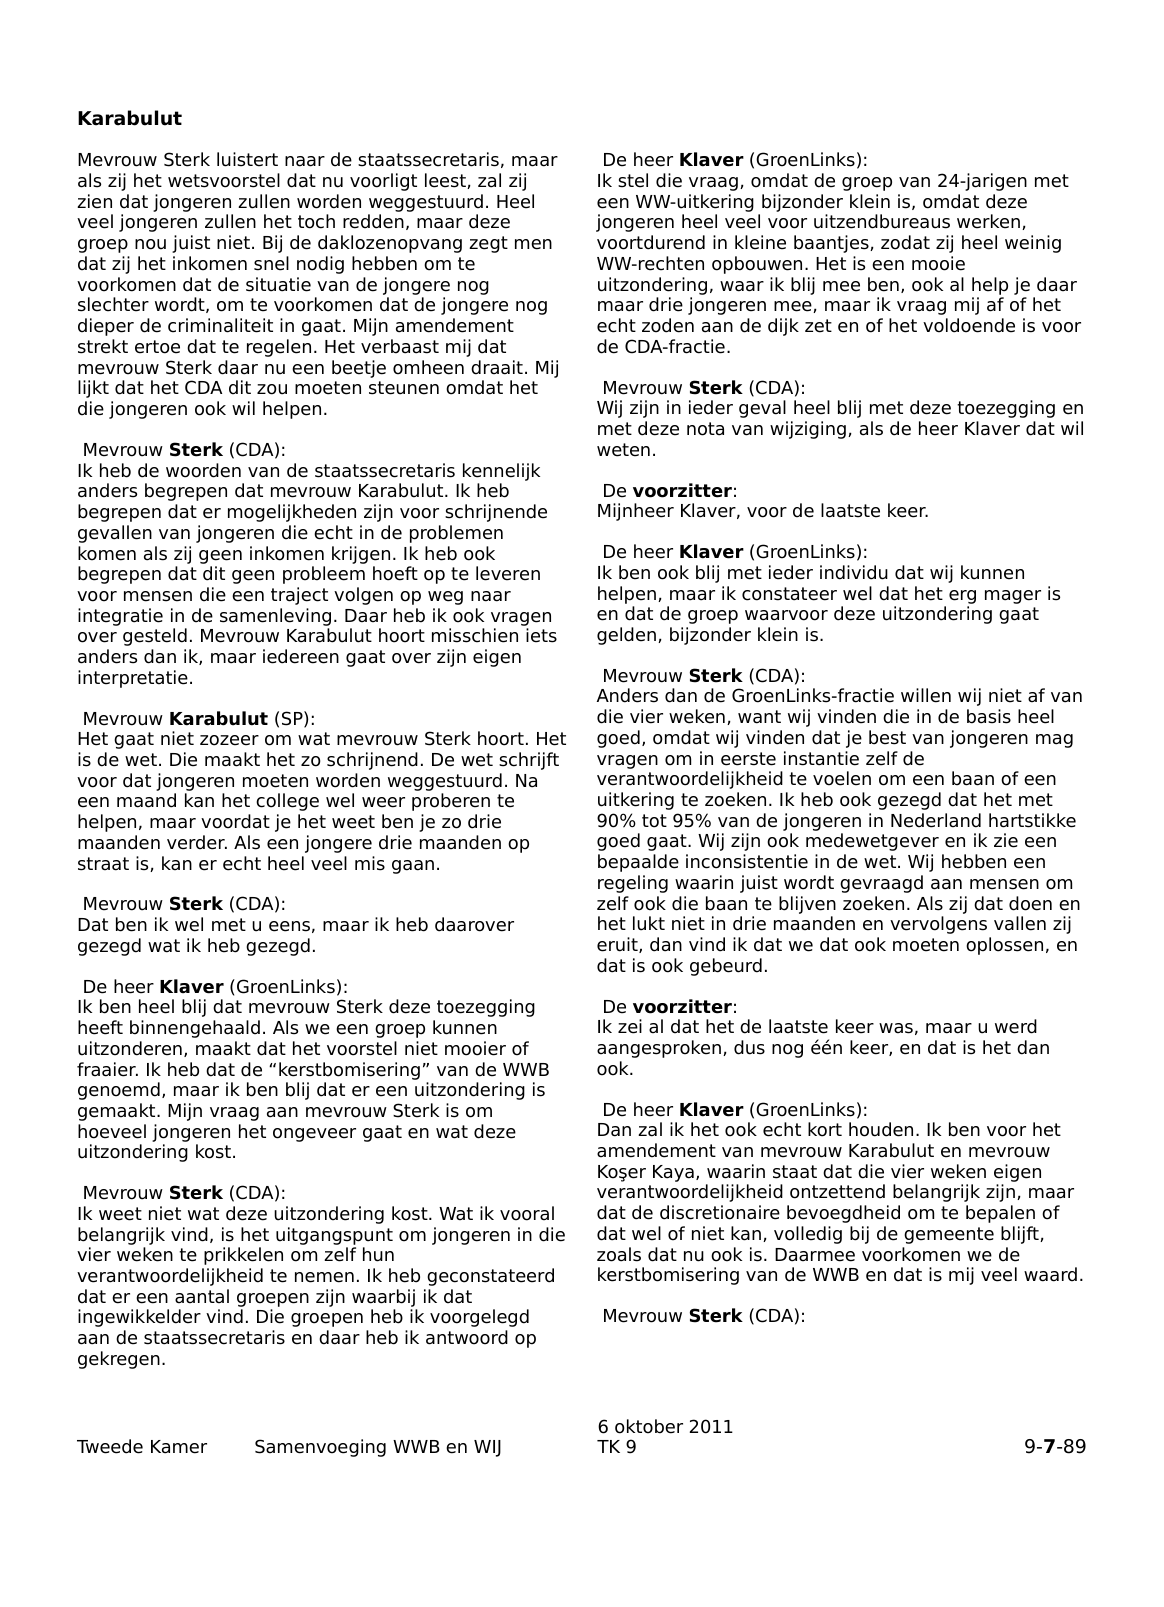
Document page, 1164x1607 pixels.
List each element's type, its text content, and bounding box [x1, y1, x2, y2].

text Ik heb de woorden van de staatssecretaris kennelijk anders begrepen dat mevrouw Karabulut. Ik heb begrepen dat er mogelijkheden zijn voor schrijnende gevallen van jongeren die echt in de problemen komen als zij geen inkomen krijgen. Ik heb ook begrepen dat dit geen probleem hoeft op te leveren voor mensen die een traject volgen op weg naar integratie in de samenleving. Daar heb ik ook vragen over gesteld. Mevrouw Karabulut hoort misschien iets anders dan ik, maar iedereen gaat over zijn eigen interpretatie. [77, 460, 567, 688]
text Mevrouw Sterk (CDA): [77, 440, 567, 460]
text Mevrouw Sterk luistert naar de staatssecretaris, maar als zij het wetsvoorstel dat nu voorligt leest, zal zij zien dat jongeren zullen worden weggestuurd. Heel veel jongeren zullen het toch redden, maar deze groep nou juist niet. Bij de daklozenopvang zegt men dat zij het inkomen snel nodig hebben om te voorkomen dat de situatie van de jongere nog slechter wordt, om te voorkomen dat de jongere nog dieper de criminaliteit in gaat. Mijn amendement strekt ertoe dat te regelen. Het verbaast mij dat mevrouw Sterk daar nu een beetje omheen draait. Mij lijkt dat het CDA dit zou moeten steunen omdat het die jongeren ook wil helpen. [77, 150, 567, 420]
text Mijnheer Klaver, voor de laatste keer. [596, 501, 1087, 522]
text Ik stel die vraag, omdat de groep van 24-jarigen met een WW-uitkering bijzonder klein is, omdat deze jongeren heel veel voor uitzendbureaus werken, voortdurend in kleine baantjes, zodat zij heel weinig WW-rechten opbouwen. Het is een mooie uitzondering, waar ik blij mee ben, ook al help je daar maar drie jongeren mee, maar ik vraag mij af of het echt zoden aan de dijk zet en of het voldoende is voor de CDA-fractie. [596, 171, 1087, 357]
text Mevrouw Sterk (CDA): [596, 1306, 1087, 1327]
text De heer Klaver (GroenLinks): [77, 976, 567, 997]
text Mevrouw Sterk (CDA): [77, 894, 567, 915]
text Wij zijn in ieder geval heel blij met deze toezegging en met deze nota van wijziging, als de heer Klaver dat wil weten. [596, 398, 1087, 460]
text Mevrouw Karabulut (SP): [77, 708, 567, 729]
text De voorzitter: [596, 996, 1087, 1017]
text Dan zal ik het ook echt kort houden. Ik ben voor het amendement van mevrouw Karabulut en mevrouw Koşer Kaya, waarin staat dat die vier weken eigen verantwoordelijkheid ontzettend belangrijk zijn, maar dat de discretionaire bevoegdheid om te bepalen of dat wel of niet kan, volledig bij de gemeente blijft, zoals dat nu ook is. Daarmee voorkomen we de kerstbomisering van de WWB en dat is mij veel waard. [596, 1120, 1087, 1286]
text Anders dan de GroenLinks-fractie willen wij niet af van die vier weken, want wij vinden die in de basis heel goed, omdat wij vinden dat je best van jongeren mag vragen om in eerste instantie zelf de verantwoordelijkheid te voelen om een baan of een uitkering te zoeken. Ik heb ook gezegd dat het met 90% tot 95% van de jongeren in Nederland hartstikke goed gaat. Wij zijn ook medewetgever en ik zie een bepaalde inconsistentie in de wet. Wij hebben een regeling waarin juist wordt gevraagd aan mensen om zelf ook die baan te blijven zoeken. Als zij dat doen en het lukt niet in drie maanden en vervolgens vallen zij eruit, dan vind ik dat we dat ook moeten oplossen, en dat is ook gebeurd. [596, 686, 1087, 976]
text Ik ben ook blij met ieder individu dat wij kunnen helpen, maar ik constateer wel dat het erg mager is en dat de groep waarvoor deze uitzondering gaat gelden, bijzonder klein is. [596, 563, 1087, 646]
text Ik zei al dat het de laatste keer was, maar u werd aangesproken, dus nog één keer, en dat is het dan ook. [596, 1017, 1087, 1079]
text Ik weet niet wat deze uitzondering kost. Wat ik vooral belangrijk vind, is het uitgangspunt om jongeren in die vier weken te prikkelen om zelf hun verantwoordelijkheid te nemen. Ik heb geconstateerd dat er een aantal groepen zijn waarbij ik dat ingewikkelder vind. Die groepen heb ik voorgelegd aan de staatssecretaris en daar heb ik antwoord op gekregen. [77, 1204, 567, 1369]
text De voorzitter: [596, 480, 1087, 501]
text Mevrouw Sterk (CDA): [77, 1183, 567, 1204]
text De heer Klaver (GroenLinks): [596, 1099, 1087, 1120]
text De heer Klaver (GroenLinks): [596, 150, 1087, 171]
text Mevrouw Sterk (CDA): [596, 666, 1087, 686]
text Het gaat niet zozeer om wat mevrouw Sterk hoort. Het is de wet. Die maakt het zo schrijnend. De wet schrijft voor dat jongeren moeten worden weggestuurd. Na een maand kan het college wel weer proberen te helpen, maar voordat je het weet ben je zo drie maanden verder. Als een jongere drie maanden op straat is, kan er echt heel veel mis gaan. [77, 729, 567, 874]
text Mevrouw Sterk (CDA): [596, 377, 1087, 398]
text Dat ben ik wel met u eens, maar ik heb daarover gezegd wat ik heb gezegd. [77, 915, 567, 956]
text De heer Klaver (GroenLinks): [596, 542, 1087, 563]
text Ik ben heel blij dat mevrouw Sterk deze toezegging heeft binnengehaald. Als we een groep kunnen uitzonderen, maakt dat het voorstel niet mooier of fraaier. Ik heb dat de “kerstbomisering” van de WWB genoemd, maar ik ben blij dat er een uitzondering is gemaakt. Mijn vraag aan mevrouw Sterk is om hoeveel jongeren het ongeveer gaat en wat deze uitzondering kost. [77, 997, 567, 1163]
